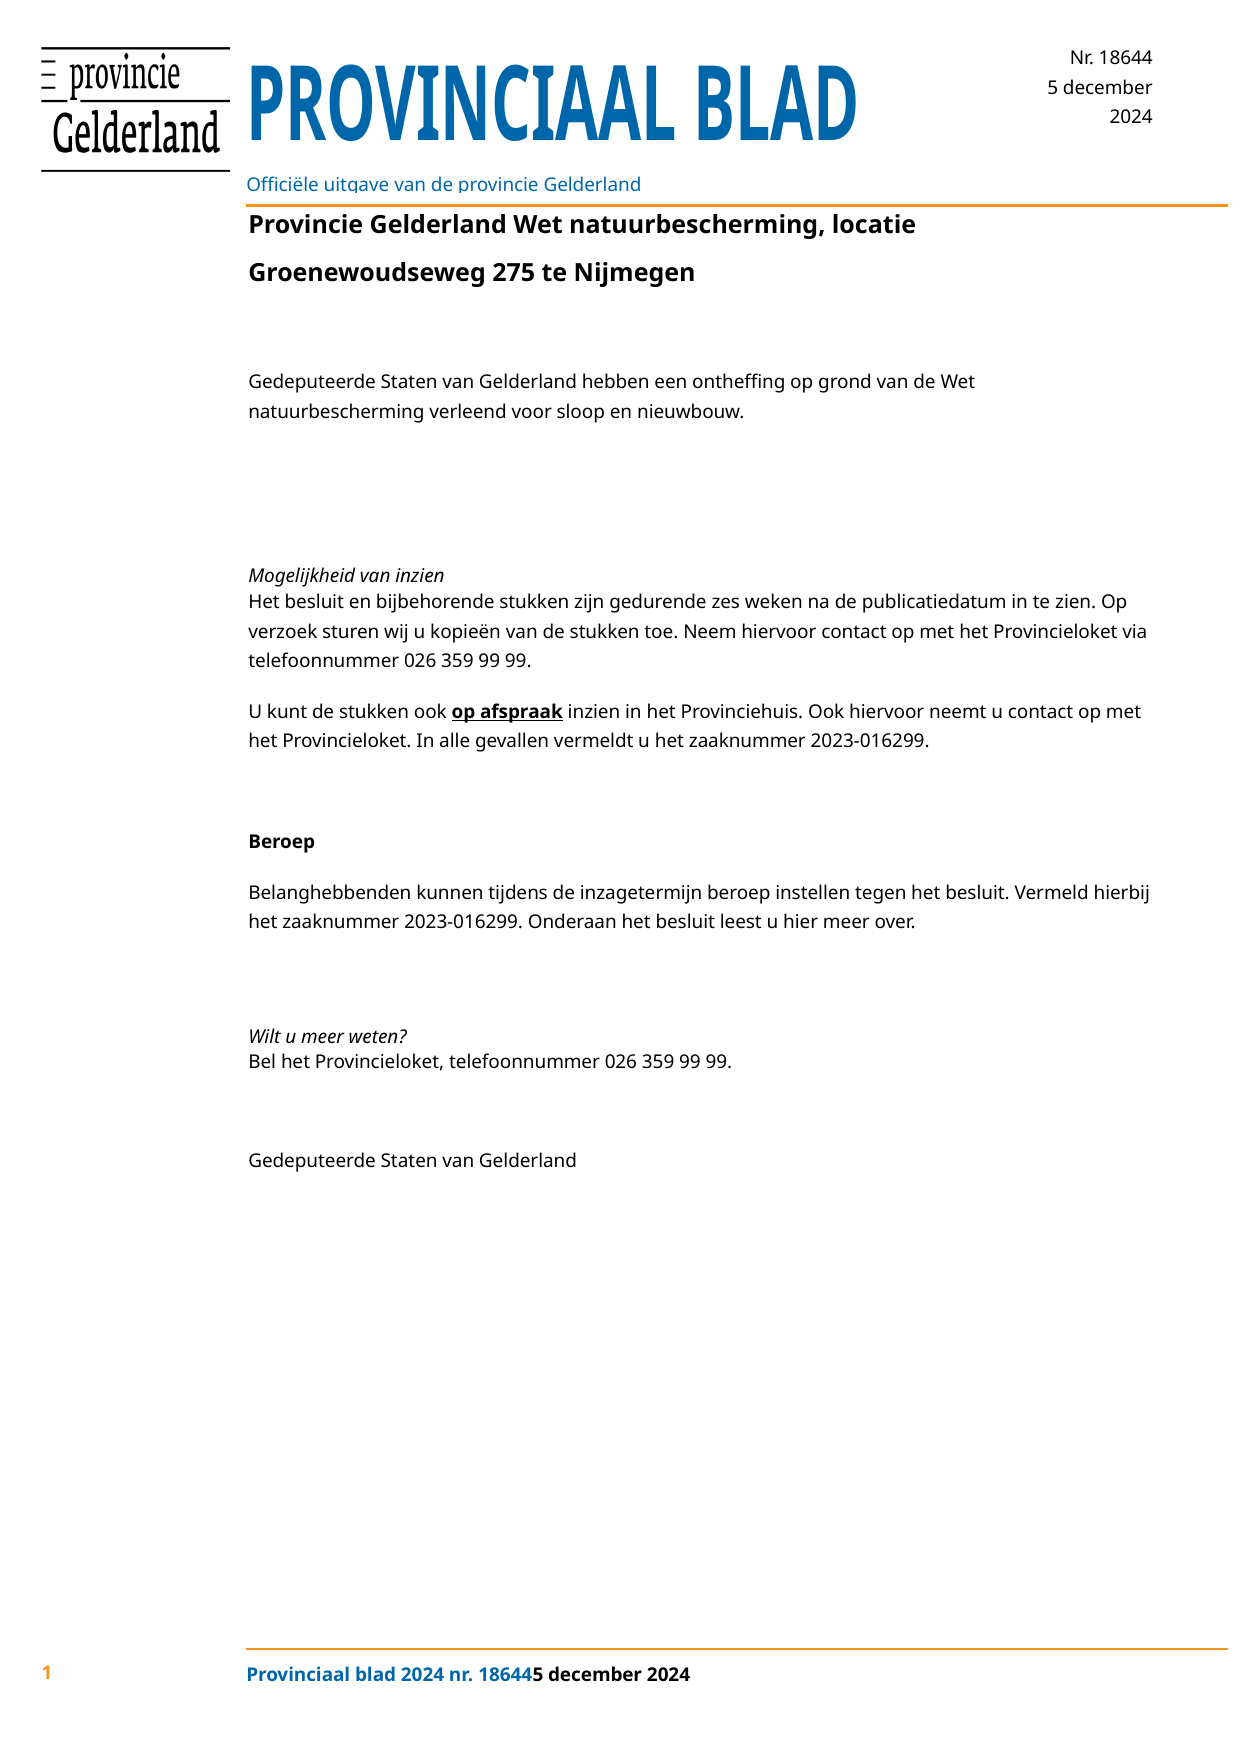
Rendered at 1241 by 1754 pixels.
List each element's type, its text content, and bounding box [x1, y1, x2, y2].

picture [41, 47, 231, 172]
text Provincie Gelderland Wet natuurbescherming, locatie Groenewoudseweg 275 te Nijmegen [248, 207, 1152, 288]
text Gedeputeerde Staten van Gelderland hebben een ontheffing op grond van de Wet natuurbescherming verleend voor sloop en nieuwbouw. [248, 368, 1152, 424]
text Het besluit en bijbehorende stukken zijn gedurende zes weken na de publicatiedatum in te zien. Op verzoek sturen wij u kopieën van de stukken toe. Neem hiervoor contact op met het Provincieloket via telefoonnummer 026 359 99 99. [248, 588, 1152, 673]
text Wilt u meer weten? [248, 1023, 1152, 1048]
text Mogelijkheid van inzien [248, 563, 1152, 588]
text Belanghebbenden kunnen tijdens de inzagetermijn beroep instellen tegen het besluit. Vermeld hierbij het zaaknummer 2023-016299. Onderaan het besluit leest u hier meer over. [248, 879, 1152, 934]
text Gedeputeerde Staten van Gelderland [248, 1147, 1152, 1172]
text U kunt de stukken ook op afspraak inzien in het Provinciehuis. Ook hiervoor neemt u contact op met het Provincieloket. In alle gevallen vermeldt u het zaaknummer 2023-016299. [248, 698, 1152, 753]
text Bel het Provincieloket, telefoonnummer 026 359 99 99. [248, 1048, 1152, 1074]
text Beroep [248, 828, 1152, 854]
